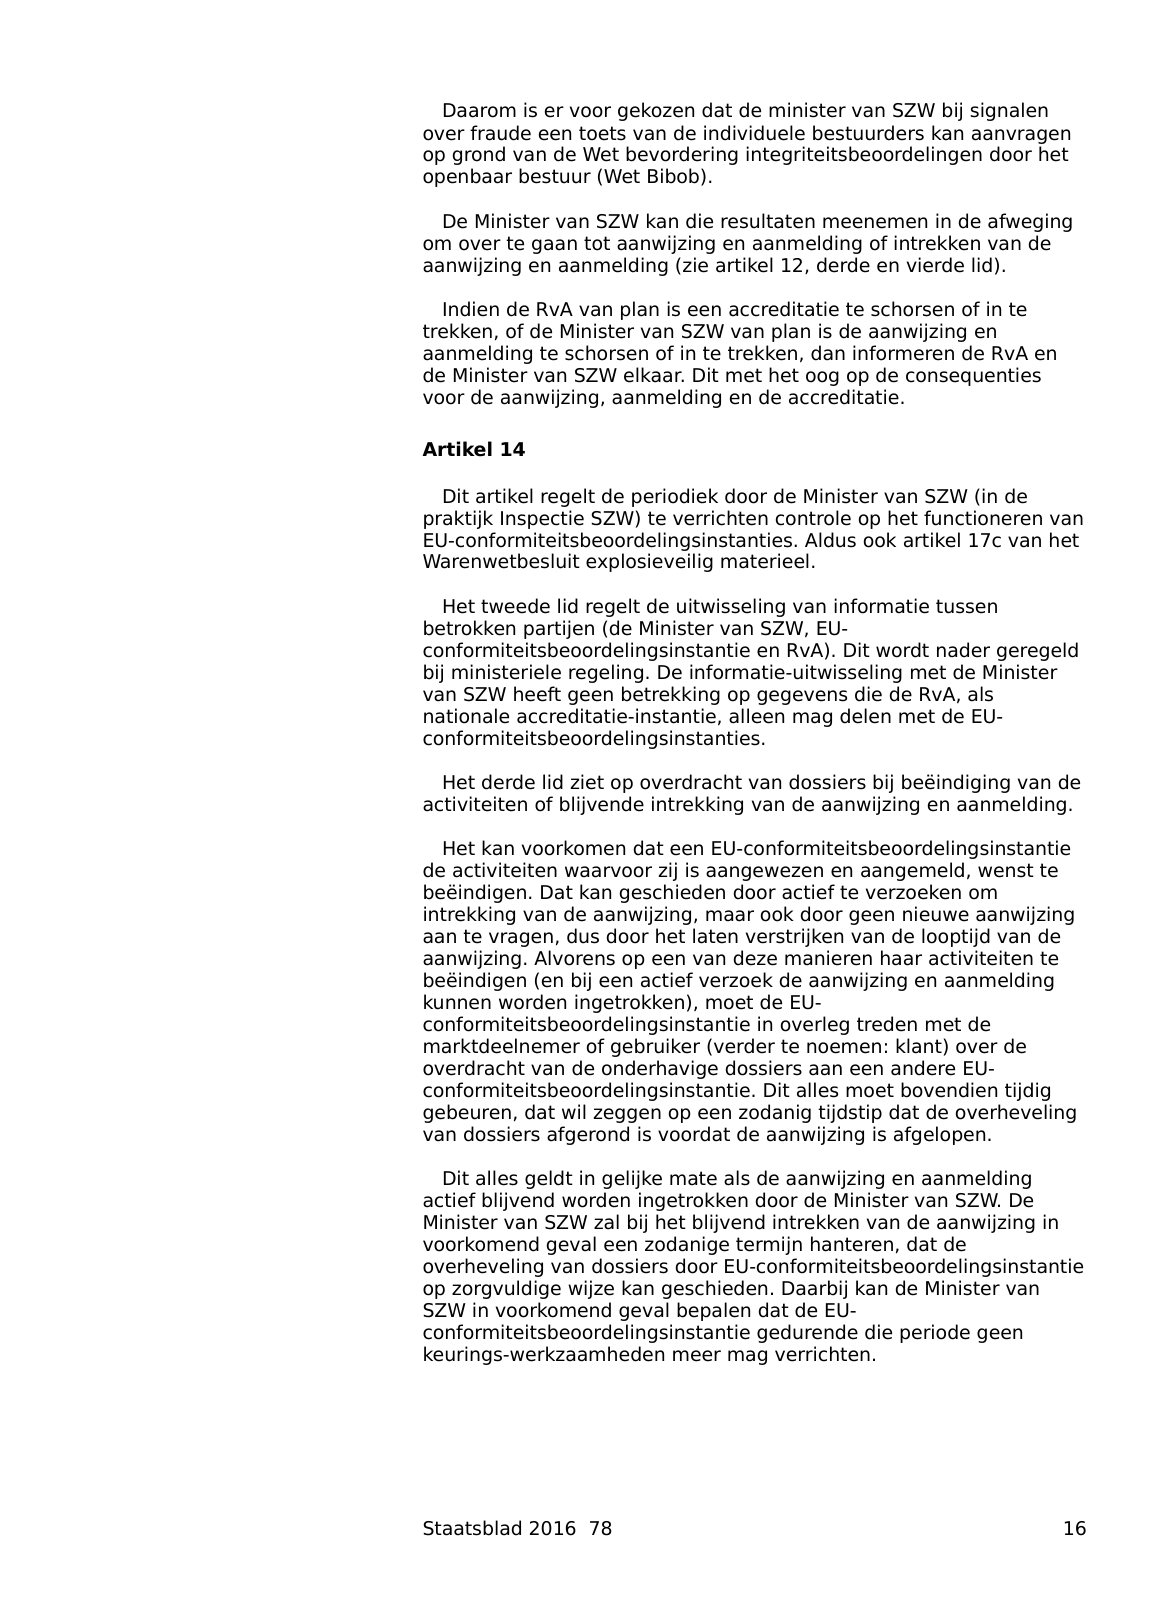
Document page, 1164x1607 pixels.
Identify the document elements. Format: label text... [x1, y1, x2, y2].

text Het kan voorkomen dat een EU-conformiteitsbeoordelingsinstantie de activiteiten waarvoor zij is aangewezen en aangemeld, wenst te beëindigen. Dat kan geschieden door actief te verzoeken om intrekking van de aanwijzing, maar ook door geen nieuwe aanwijzing aan te vragen, dus door het laten verstrijken van de looptijd van de aanwijzing. Alvorens op een van deze manieren haar activiteiten te beëindigen (en bij een actief verzoek de aanwijzing en aanmelding kunnen worden ingetrokken), moet de EU-conformiteitsbeoordelingsinstantie in overleg treden met de marktdeelnemer of gebruiker (verder te noemen: klant) over de overdracht van de onderhavige dossiers aan een andere EU-conformiteitsbeoordelingsinstantie. Dit alles moet bovendien tijdig gebeuren, dat wil zeggen op een zodanig tijdstip dat de overheveling van dossiers afgerond is voordat de aanwijzing is afgelopen. [422, 838, 1087, 1146]
text Het tweede lid regelt de uitwisseling van informatie tussen betrokken partijen (de Minister van SZW, EU-conformiteitsbeoordelingsinstantie en RvA). Dit wordt nader geregeld bij ministeriele regeling. De informatie-uitwisseling met de Minister van SZW heeft geen betrekking op gegevens die de RvA, als nationale accreditatie-instantie, alleen mag delen met de EU-conformiteitsbeoordelingsinstanties. [422, 596, 1087, 749]
text Dit artikel regelt de periodiek door de Minister van SZW (in de praktijk Inspectie SZW) te verrichten controle op het functioneren van EU-conformiteitsbeoordelingsinstanties. Aldus ook artikel 17c van het Warenwetbesluit explosieveilig materieel. [422, 486, 1087, 573]
subtitle Artikel 14 [422, 438, 1087, 461]
text De Minister van SZW kan die resultaten meenemen in de afweging om over te gaan tot aanwijzing en aanmelding of intrekken van de aanwijzing en aanmelding (zie artikel 12, derde en vierde lid). [422, 211, 1087, 276]
text Daarom is er voor gekozen dat de minister van SZW bij signalen over fraude een toets van de individuele bestuurders kan aanvragen op grond van de Wet bevordering integriteitsbeoordelingen door het openbaar bestuur (Wet Bibob). [422, 100, 1087, 188]
text Indien de RvA van plan is een accreditatie te schorsen of in te trekken, of de Minister van SZW van plan is de aanwijzing en aanmelding te schorsen of in te trekken, dan informeren de RvA en de Minister van SZW elkaar. Dit met het oog op de consequenties voor de aanwijzing, aanmelding en de accreditatie. [422, 299, 1087, 408]
text Het derde lid ziet op overdracht van dossiers bij beëindiging van de activiteiten of blijvende intrekking van de aanwijzing en aanmelding. [422, 772, 1087, 816]
text Dit alles geldt in gelijke mate als de aanwijzing en aanmelding actief blijvend worden ingetrokken door de Minister van SZW. De Minister van SZW zal bij het blijvend intrekken van de aanwijzing in voorkomend geval een zodanige termijn hanteren, dat de overheveling van dossiers door EU-conformiteitsbeoordelingsinstantie op zorgvuldige wijze kan geschieden. Daarbij kan de Minister van SZW in voorkomend geval bepalen dat de EU-conformiteitsbeoordelingsinstantie gedurende die periode geen keurings-werkzaamheden meer mag verrichten. [422, 1168, 1087, 1366]
